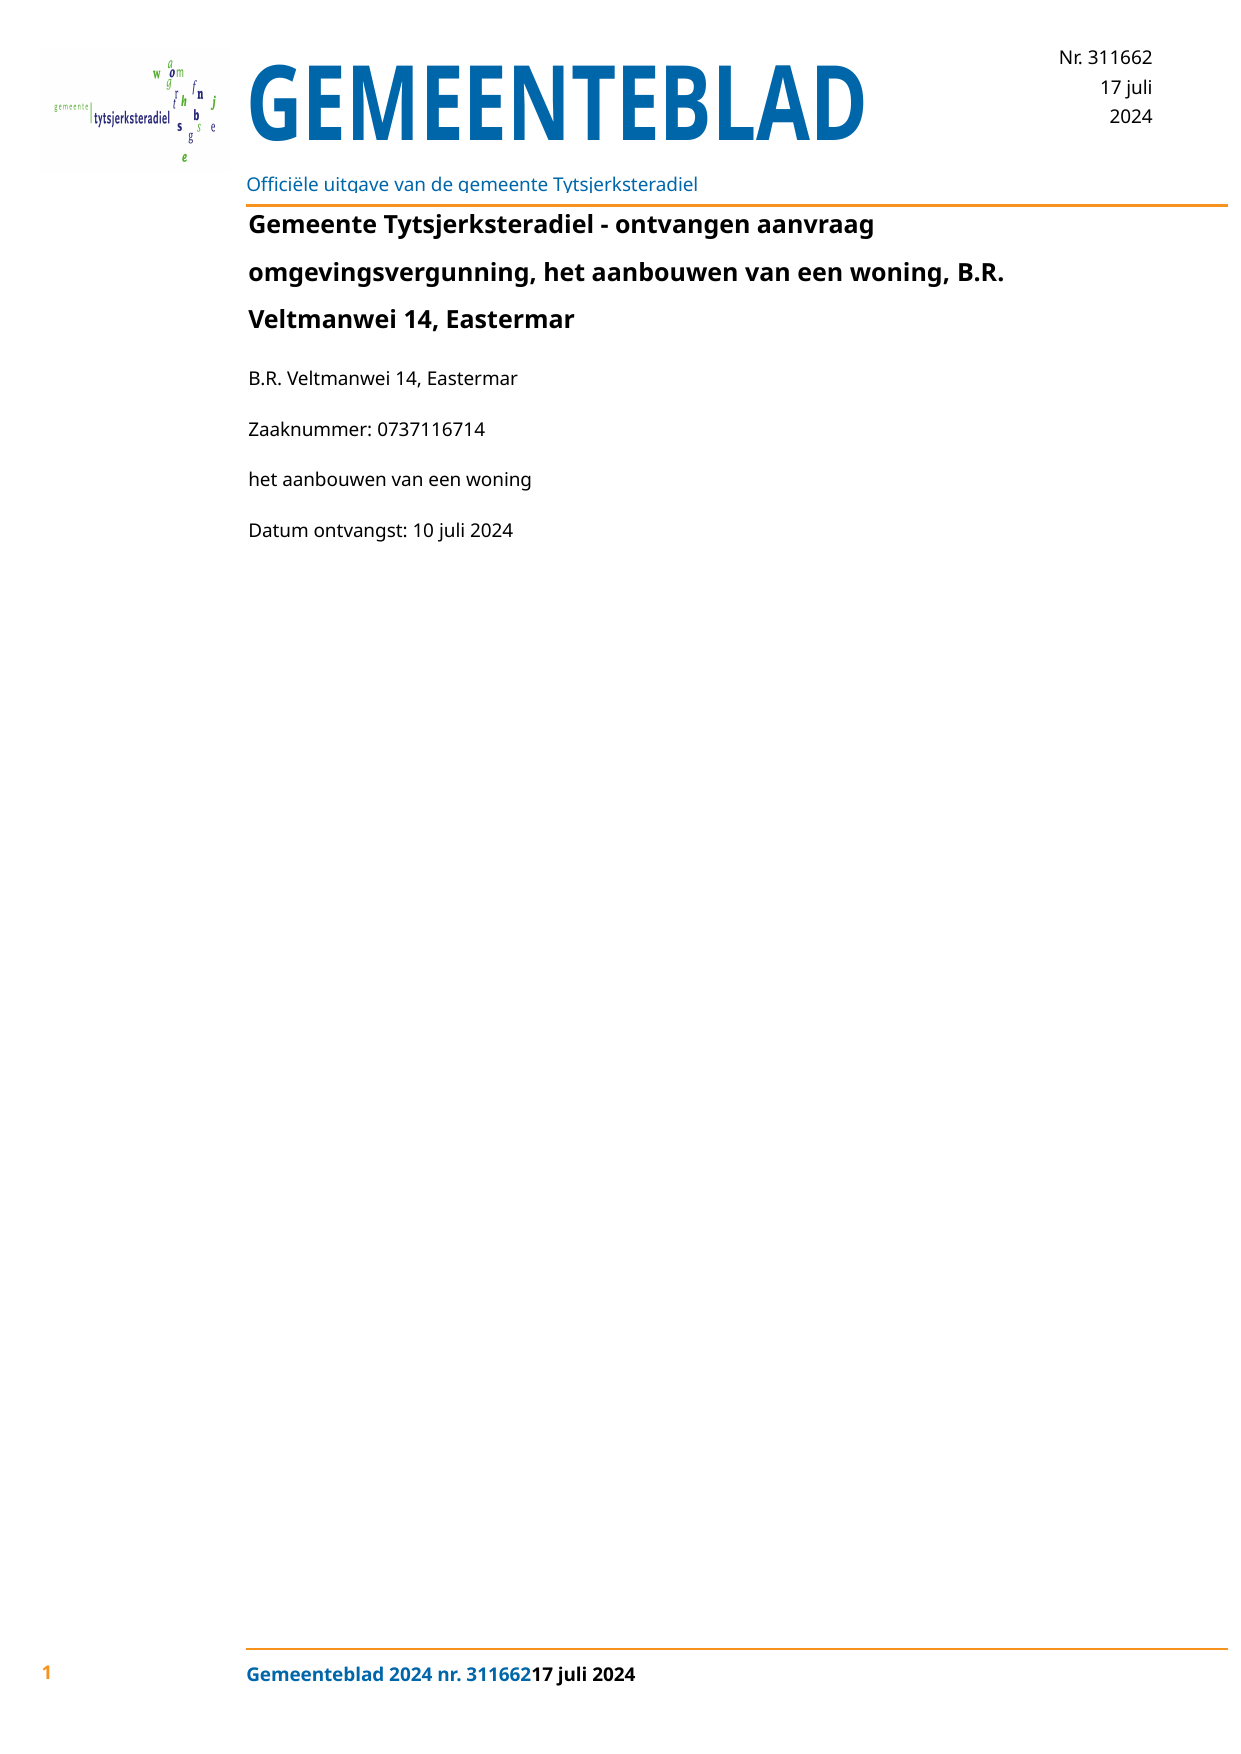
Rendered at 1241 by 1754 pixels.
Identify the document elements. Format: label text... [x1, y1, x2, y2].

text het aanbouwen van een woning [248, 466, 1152, 492]
text B.R. Veltmanwei 14, Eastermar [248, 366, 1152, 391]
picture [41, 47, 231, 172]
text Datum ontvangst: 10 juli 2024 [248, 517, 1152, 542]
text Zaaknummer: 0737116714 [248, 416, 1152, 442]
text Gemeente Tytsjerksteradiel - ontvangen aanvraag omgevingsvergunning, het aanbouwen van een woning, B.R. Veltmanwei 14, Eastermar [248, 207, 1152, 336]
